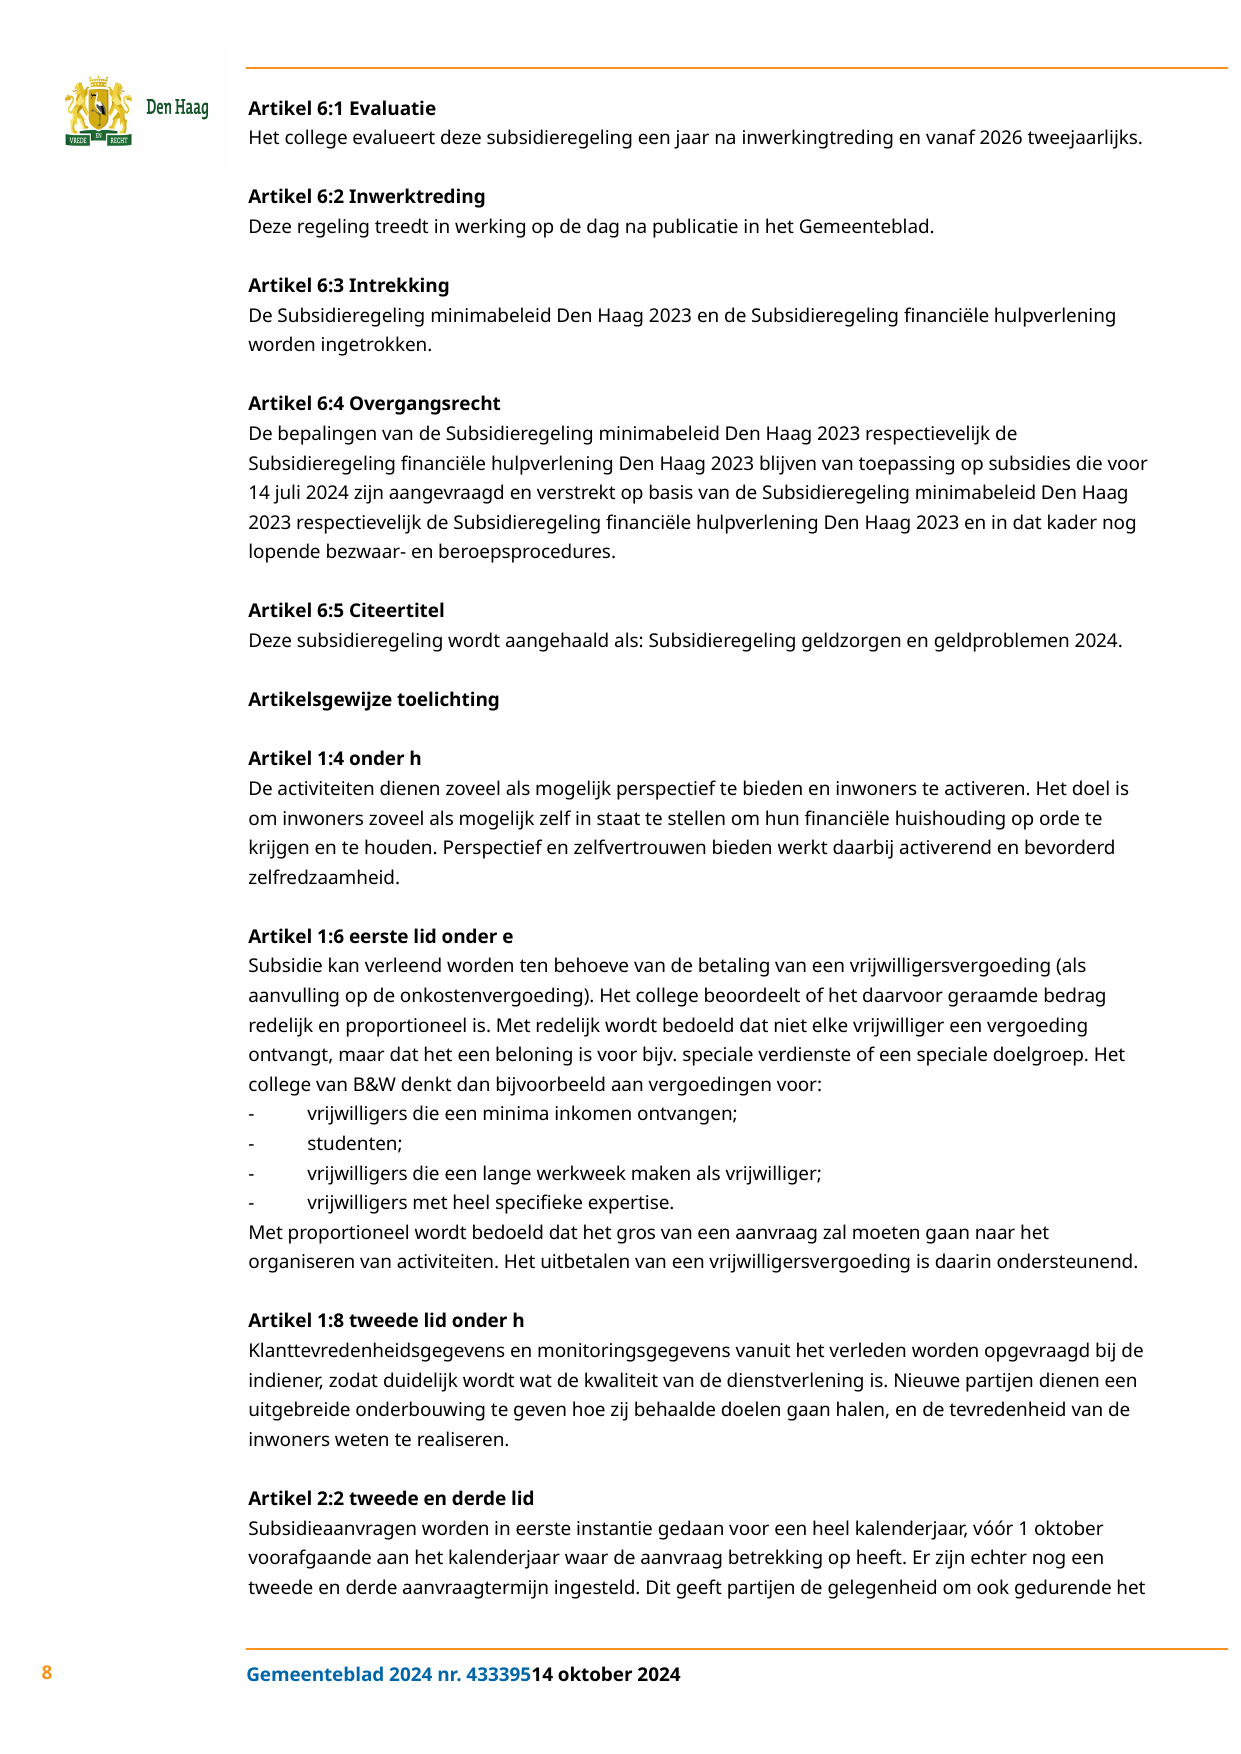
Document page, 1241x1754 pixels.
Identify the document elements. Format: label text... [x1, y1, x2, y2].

list studenten; [248, 1130, 1152, 1156]
text Artikel 6:2 Inwerktreding [248, 183, 1152, 209]
text Artikelsgewijze toelichting [248, 686, 1152, 712]
list vrijwilligers die een minima inkomen ontvangen; [248, 1101, 1152, 1126]
text Artikel 2:2 tweede en derde lid [248, 1485, 1152, 1511]
list vrijwilligers met heel specifieke expertise. [248, 1189, 1152, 1215]
text Artikel 6:3 Intrekking [248, 272, 1152, 298]
text Artikel 6:1 Evaluatie [248, 95, 1152, 121]
picture [41, 47, 231, 172]
text De activiteiten dienen zoveel als mogelijk perspectief te bieden en inwoners te activeren. Het doel is om inwoners zoveel als mogelijk zelf in staat te stellen om hun financiële huishouding op orde te krijgen en te houden. Perspectief en zelfvertrouwen bieden werkt daarbij activerend en bevorderd zelfredzaamheid. [248, 775, 1152, 890]
text Artikel 6:5 Citeertitel [248, 598, 1152, 623]
text Met proportioneel wordt bedoeld dat het gros van een aanvraag zal moeten gaan naar het organiseren van activiteiten. Het uitbetalen van een vrijwilligersvergoeding is daarin ondersteunend. [248, 1219, 1152, 1274]
list vrijwilligers die een lange werkweek maken als vrijwilliger; [248, 1160, 1152, 1186]
text Artikel 1:6 eerste lid onder e [248, 923, 1152, 949]
text Klanttevredenheidsgegevens en monitoringsgegevens vanuit het verleden worden opgevraagd bij de indiener, zodat duidelijk wordt wat de kwaliteit van de dienstverlening is. Nieuwe partijen dienen een uitgebreide onderbouwing te geven hoe zij behaalde doelen gaan halen, en de tevredenheid van de inwoners weten te realiseren. [248, 1337, 1152, 1452]
text Deze subsidieregeling wordt aangehaald als: Subsidieregeling geldzorgen en geldproblemen 2024. [248, 627, 1152, 653]
text Subsidieaanvragen worden in eerste instantie gedaan voor een heel kalenderjaar, vóór 1 oktober voorafgaande aan het kalenderjaar waar de aanvraag betrekking op heeft. Er zijn echter nog een tweede en derde aanvraagtermijn ingesteld. Dit geeft partijen de gelegenheid om ook gedurende het [248, 1515, 1152, 1600]
text Artikel 6:4 Overgangsrecht [248, 391, 1152, 416]
text Deze regeling treedt in werking op de dag na publicatie in het Gemeenteblad. [248, 213, 1152, 239]
text Het college evalueert deze subsidieregeling een jaar na inwerkingtreding en vanaf 2026 tweejaarlijks. [248, 124, 1152, 150]
text Artikel 1:4 onder h [248, 746, 1152, 771]
text Artikel 1:8 tweede lid onder h [248, 1308, 1152, 1333]
text De bepalingen van de Subsidieregeling minimabeleid Den Haag 2023 respectievelijk de Subsidieregeling financiële hulpverlening Den Haag 2023 blijven van toepassing op subsidies die voor 14 juli 2024 zijn aangevraagd en verstrekt op basis van de Subsidieregeling minimabeleid Den Haag 2023 respectievelijk de Subsidieregeling financiële hulpverlening Den Haag 2023 en in dat kader nog lopende bezwaar- en beroepsprocedures. [248, 420, 1152, 564]
text Subsidie kan verleend worden ten behoeve van de betaling van een vrijwilligersvergoeding (als aanvulling op de onkostenvergoeding). Het college beoordeelt of het daarvoor geraamde bedrag redelijk en proportioneel is. Met redelijk wordt bedoeld dat niet elke vrijwilliger een vergoeding ontvangt, maar dat het een beloning is voor bijv. speciale verdienste of een speciale doelgroep. Het college van B&W denkt dan bijvoorbeeld aan vergoedingen voor: [248, 953, 1152, 1097]
text De Subsidieregeling minimabeleid Den Haag 2023 en de Subsidieregeling financiële hulpverlening worden ingetrokken. [248, 302, 1152, 357]
